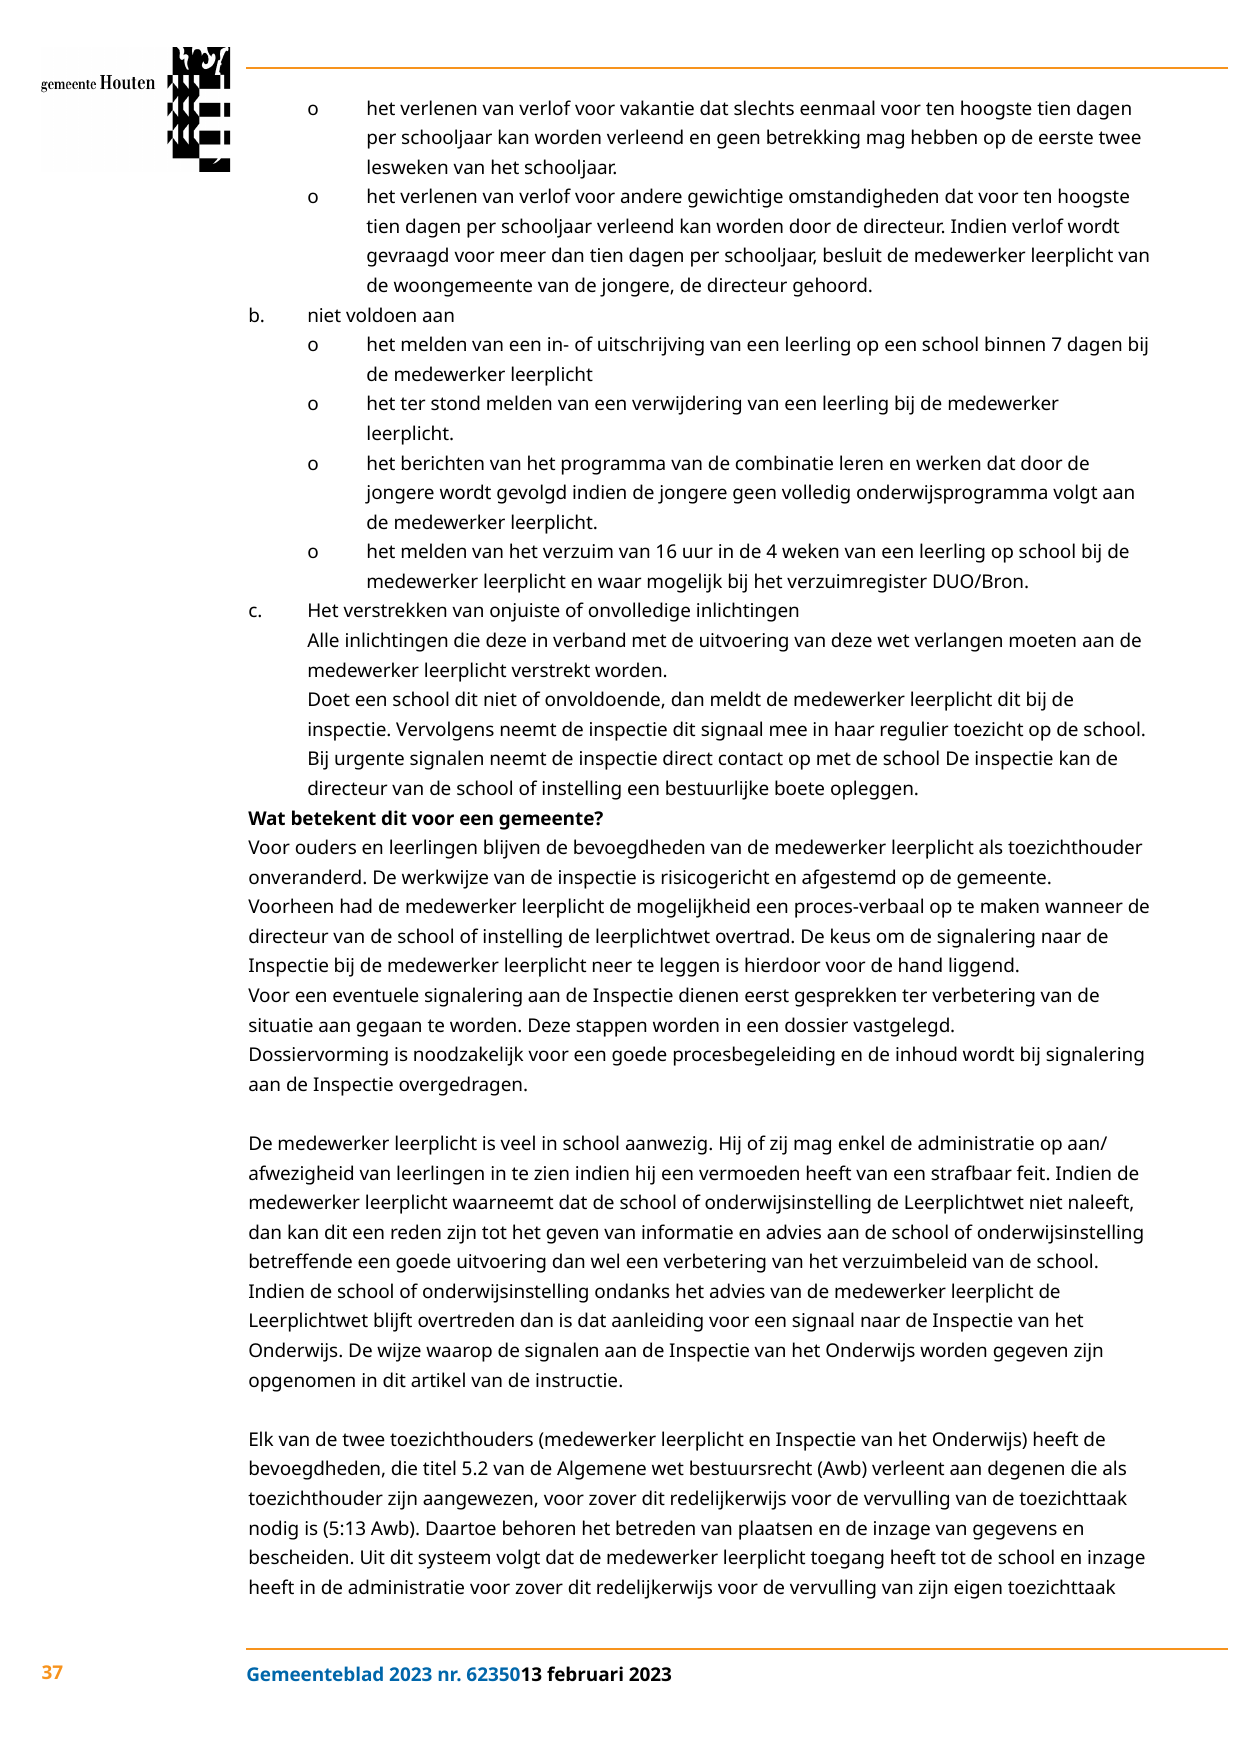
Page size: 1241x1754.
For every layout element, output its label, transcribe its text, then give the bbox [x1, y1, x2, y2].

text Dossiervorming is noodzakelijk voor een goede procesbegeleiding en de inhoud wordt bij signalering aan de Inspectie overgedragen. [248, 1041, 1152, 1097]
list Doet een school dit niet of onvoldoende, dan meldt de medewerker leerplicht dit bij de inspectie. Vervolgens neemt de inspectie dit signaal mee in haar regulier toezicht op de school. Bij urgente signalen neemt de inspectie direct contact op met de school De inspectie kan de directeur van de school of instelling een bestuurlijke boete opleggen. [248, 686, 1152, 801]
list niet voldoen aan [248, 302, 1152, 328]
text Wat betekent dit voor een gemeente? [248, 805, 1152, 831]
text Voorheen had de medewerker leerplicht de mogelijkheid een proces-verbaal op te maken wanneer de directeur van de school of instelling de leerplichtwet overtrad. De keus om de signalering naar de Inspectie bij de medewerker leerplicht neer te leggen is hierdoor voor de hand liggend. [248, 893, 1152, 978]
list het verlenen van verlof voor andere gewichtige omstandigheden dat voor ten hoogste tien dagen per schooljaar verleend kan worden door de directeur. Indien verlof wordt gevraagd voor meer dan tien dagen per schooljaar, besluit de medewerker leerplicht van de woongemeente van de jongere, de directeur gehoord. [307, 183, 1152, 298]
text Voor een eventuele signalering aan de Inspectie dienen eerst gesprekken ter verbetering van de situatie aan gegaan te worden. Deze stappen worden in een dossier vastgelegd. [248, 982, 1152, 1038]
list het melden van het verzuim van 16 uur in de 4 weken van een leerling op school bij de medewerker leerplicht en waar mogelijk bij het verzuimregister DUO/Bron. [307, 538, 1152, 594]
list het berichten van het programma van de combinatie leren en werken dat door de jongere wordt gevolgd indien de jongere geen volledig onderwijsprogramma volgt aan de medewerker leerplicht. [307, 450, 1152, 535]
text Voor ouders en leerlingen blijven de bevoegdheden van de medewerker leerplicht als toezichthouder onveranderd. De werkwijze van de inspectie is risicogericht en afgestemd op de gemeente. [248, 834, 1152, 890]
list Alle inlichtingen die deze in verband met de uitvoering van deze wet verlangen moeten aan de medewerker leerplicht verstrekt worden. [248, 627, 1152, 683]
text De medewerker leerplicht is veel in school aanwezig. Hij of zij mag enkel de administratie op aan/ afwezigheid van leerlingen in te zien indien hij een vermoeden heeft van een strafbaar feit. Indien de medewerker leerplicht waarneemt dat de school of onderwijsinstelling de Leerplichtwet niet naleeft, dan kan dit een reden zijn tot het geven van informatie en advies aan de school of onderwijsinstelling betreffende een goede uitvoering dan wel een verbetering van het verzuimbeleid van de school. Indien de school of onderwijsinstelling ondanks het advies van de medewerker leerplicht de Leerplichtwet blijft overtreden dan is dat aanleiding voor een signaal naar de Inspectie van het Onderwijs. De wijze waarop de signalen aan de Inspectie van het Onderwijs worden gegeven zijn opgenomen in dit artikel van de instructie. [248, 1130, 1152, 1393]
list het verlenen van verlof voor vakantie dat slechts eenmaal voor ten hoogste tien dagen per schooljaar kan worden verleend en geen betrekking mag hebben op de eerste twee lesweken van het schooljaar. [307, 95, 1152, 180]
list het ter stond melden van een verwijdering van een leerling bij de medewerker leerplicht. [307, 391, 1152, 446]
picture [41, 47, 231, 172]
text Elk van de twee toezichthouders (medewerker leerplicht en Inspectie van het Onderwijs) heeft de bevoegdheden, die titel 5.2 van de Algemene wet bestuursrecht (Awb) verleent aan degenen die als toezichthouder zijn aangewezen, voor zover dit redelijkerwijs voor de vervulling van de toezichttaak nodig is (5:13 Awb). Daartoe behoren het betreden van plaatsen en de inzage van gegevens en bescheiden. Uit dit systeem volgt dat de medewerker leerplicht toegang heeft tot de school en inzage heeft in de administratie voor zover dit redelijkerwijs voor de vervulling van zijn eigen toezichttaak [248, 1426, 1152, 1600]
list het melden van een in- of uitschrijving van een leerling op een school binnen 7 dagen bij de medewerker leerplicht [307, 331, 1152, 387]
list Het verstrekken van onjuiste of onvolledige inlichtingen [248, 598, 1152, 623]
